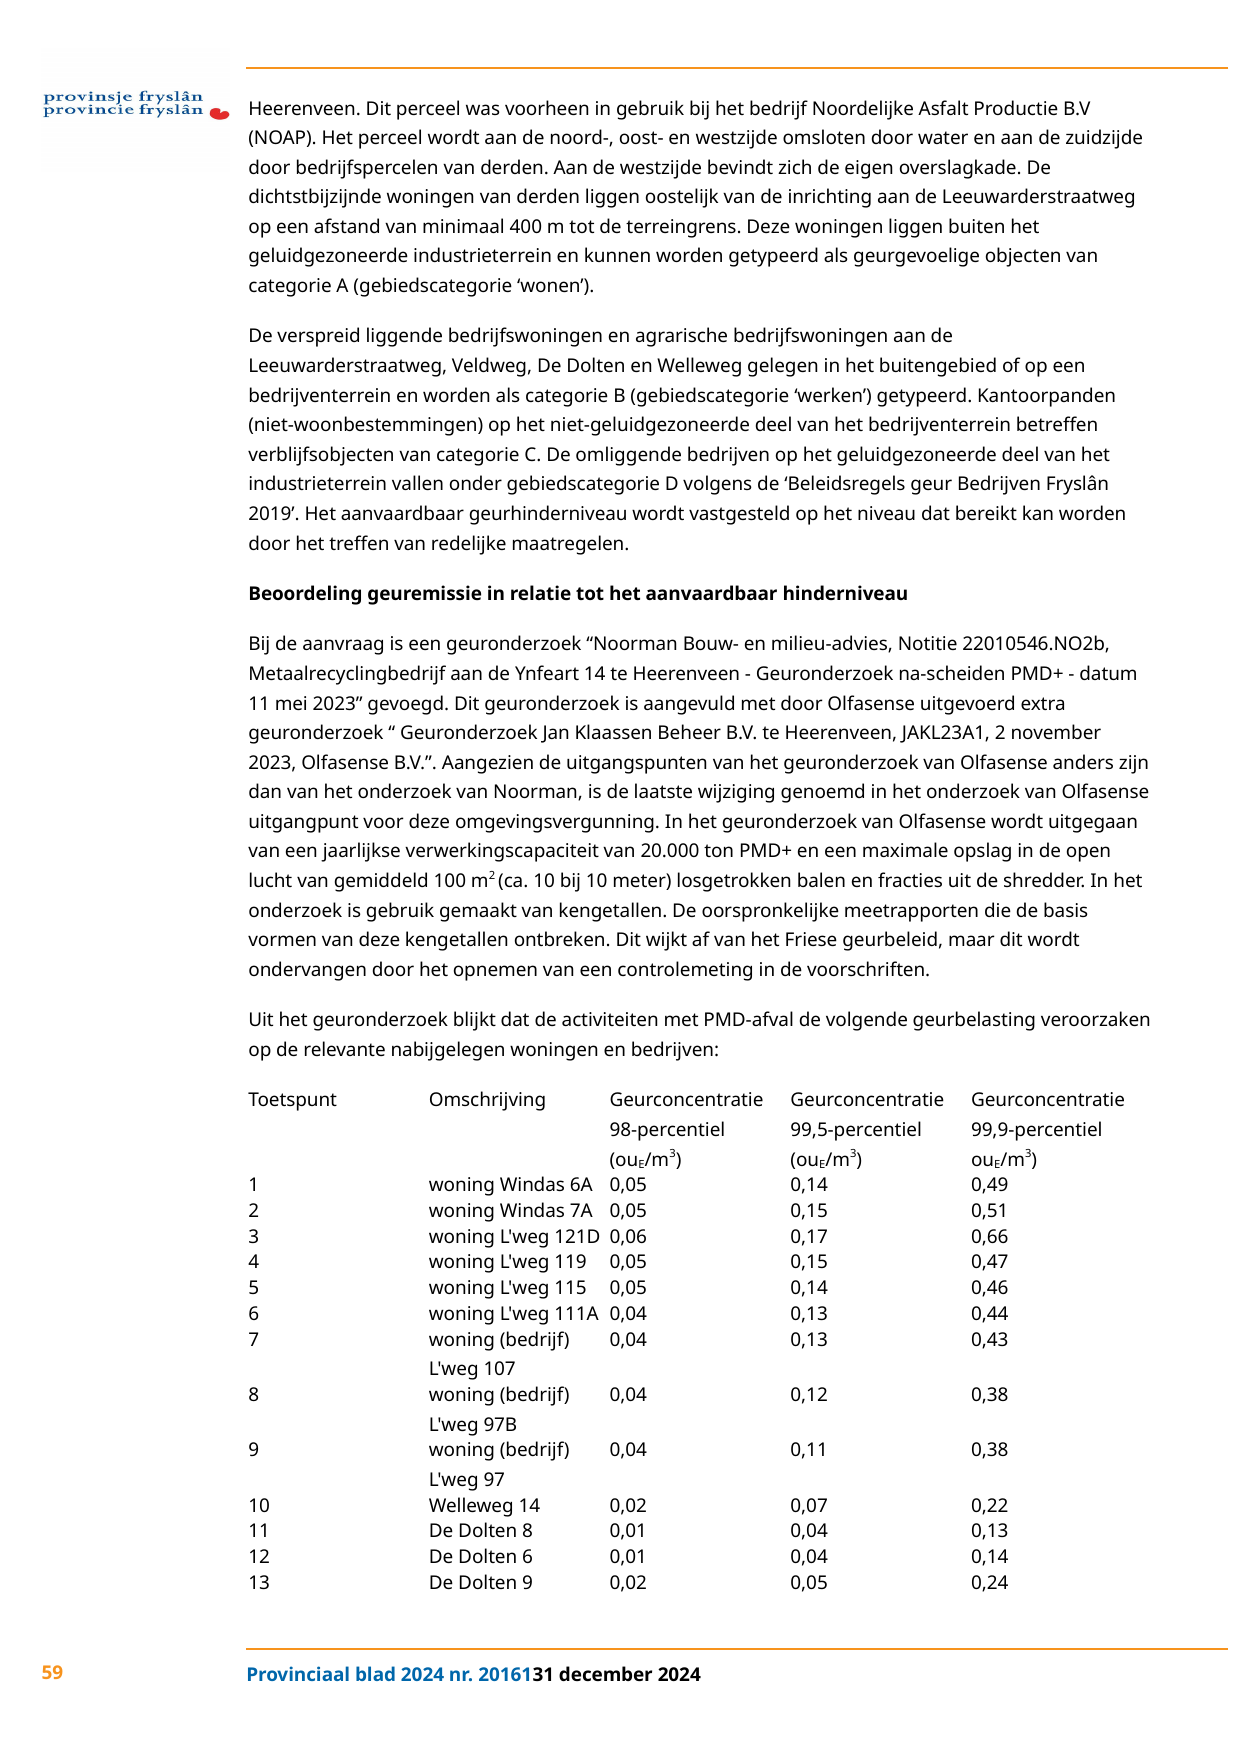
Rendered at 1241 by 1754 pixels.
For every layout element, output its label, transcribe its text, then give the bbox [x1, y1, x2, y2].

table_cell 0,07 [790, 1492, 971, 1517]
table_cell 0,14 [971, 1543, 1152, 1569]
table_cell 0,04 [609, 1326, 790, 1381]
table_header Omschrijving [429, 1087, 609, 1171]
table_cell woning L'weg 115 [429, 1274, 609, 1300]
table_cell 0,44 [971, 1300, 1152, 1326]
table_cell 0,01 [609, 1518, 790, 1543]
table_cell 0,12 [790, 1381, 971, 1436]
table_cell 0,04 [609, 1381, 790, 1436]
table_cell 8 [248, 1381, 429, 1436]
table_cell 4 [248, 1249, 429, 1274]
table_cell 1 [248, 1171, 429, 1197]
text Heerenveen. Dit perceel was voorheen in gebruik bij het bedrijf Noordelijke Asfalt Productie B.V (NOAP). Het perceel wordt aan de noord-, oost- en westzijde omsloten door water en aan de zuidzijde door bedrijfspercelen van derden. Aan de westzijde bevindt zich de eigen overslagkade. De dichtstbijzijnde woningen van derden liggen oostelijk van de inrichting aan de Leeuwarderstraatweg op een afstand van minimaal 400 m tot de terreingrens. Deze woningen liggen buiten het geluidgezoneerde industrieterrein en kunnen worden getypeerd als geurgevoelige objecten van categorie A (gebiedscategorie ‘wonen’). [248, 95, 1152, 298]
table_cell 13 [248, 1569, 429, 1595]
table_header Toetspunt [248, 1087, 429, 1171]
table_header Geurconcentratie 98-percentiel (ouE/m3) [609, 1087, 790, 1171]
table_cell 3 [248, 1223, 429, 1249]
table_cell 11 [248, 1518, 429, 1543]
table_cell 12 [248, 1543, 429, 1569]
table_cell 0,14 [790, 1274, 971, 1300]
table_cell 0,02 [609, 1569, 790, 1595]
table_cell 0,49 [971, 1171, 1152, 1197]
table_cell 0,05 [790, 1569, 971, 1595]
table_cell De Dolten 6 [429, 1543, 609, 1569]
table_cell 0,14 [790, 1171, 971, 1197]
table_cell 0,38 [971, 1381, 1152, 1436]
table_cell 0,15 [790, 1249, 971, 1274]
table_cell 6 [248, 1300, 429, 1326]
table_cell woning (bedrijf) L'weg 97 [429, 1436, 609, 1492]
table_cell 0,66 [971, 1223, 1152, 1249]
table_cell 0,47 [971, 1249, 1152, 1274]
table_cell 0,02 [609, 1492, 790, 1517]
table_cell 0,01 [609, 1543, 790, 1569]
table_cell 0,22 [971, 1492, 1152, 1517]
table_cell 0,17 [790, 1223, 971, 1249]
table_cell woning L'weg 119 [429, 1249, 609, 1274]
table_cell 0,05 [609, 1249, 790, 1274]
table_cell 7 [248, 1326, 429, 1381]
table_cell Welleweg 14 [429, 1492, 609, 1517]
table_cell 0,05 [609, 1274, 790, 1300]
text De verspreid liggende bedrijfswoningen en agrarische bedrijfswoningen aan de Leeuwarderstraatweg, Veldweg, De Dolten en Welleweg gelegen in het buitengebied of op een bedrijventerrein en worden als categorie B (gebiedscategorie ‘werken’) getypeerd. Kantoorpanden (niet-woonbestemmingen) op het niet-geluidgezoneerde deel van het bedrijventerrein betreffen verblijfsobjecten van categorie C. De omliggende bedrijven op het geluidgezoneerde deel van het industrieterrein vallen onder gebiedscategorie D volgens de ‘Beleidsregels geur Bedrijven Fryslân 2019’. Het aanvaardbaar geurhinderniveau wordt vastgesteld op het niveau dat bereikt kan worden door het treffen van redelijke maatregelen. [248, 323, 1152, 556]
table_cell woning (bedrijf) L'weg 107 [429, 1326, 609, 1381]
table_cell De Dolten 9 [429, 1569, 609, 1595]
table_cell 0,04 [609, 1436, 790, 1492]
table_cell 0,24 [971, 1569, 1152, 1595]
table_cell 0,05 [609, 1197, 790, 1223]
table_cell woning Windas 6A [429, 1171, 609, 1197]
table_cell 0,04 [790, 1518, 971, 1543]
table_cell 0,04 [609, 1300, 790, 1326]
table_cell De Dolten 8 [429, 1518, 609, 1543]
text Bij de aanvraag is een geuronderzoek “Noorman Bouw- en milieu-advies, Notitie 22010546.NO2b, Metaalrecyclingbedrijf aan de Ynfeart 14 te Heerenveen - Geuronderzoek na-scheiden PMD+ - datum 11 mei 2023” gevoegd. Dit geuronderzoek is aangevuld met door Olfasense uitgevoerd extra geuronderzoek “ Geuronderzoek Jan Klaassen Beheer B.V. te Heerenveen, JAKL23A1, 2 november 2023, Olfasense B.V.”. Aangezien de uitgangspunten van het geuronderzoek van Olfasense anders zijn dan van het onderzoek van Noorman, is de laatste wijziging genoemd in het onderzoek van Olfasense uitgangpunt voor deze omgevingsvergunning. In het geuronderzoek van Olfasense wordt uitgegaan van een jaarlijkse verwerkingscapaciteit van 20.000 ton PMD+ en een maximale opslag in de open lucht van gemiddeld 100 m2 (ca. 10 bij 10 meter) losgetrokken balen en fracties uit de shredder. In het onderzoek is gebruik gemaakt van kengetallen. De oorspronkelijke meetrapporten die de basis vormen van deze kengetallen ontbreken. Dit wijkt af van het Friese geurbeleid, maar dit wordt ondervangen door het opnemen van een controlemeting in de voorschriften. [248, 631, 1152, 982]
table_cell 0,15 [790, 1197, 971, 1223]
table_cell 0,38 [971, 1436, 1152, 1492]
table_cell 10 [248, 1492, 429, 1517]
picture [41, 47, 231, 172]
table_cell 0,46 [971, 1274, 1152, 1300]
table_cell 0,06 [609, 1223, 790, 1249]
table_cell woning L'weg 111A [429, 1300, 609, 1326]
table_cell woning L'weg 121D [429, 1223, 609, 1249]
table_cell 2 [248, 1197, 429, 1223]
table_cell 0,51 [971, 1197, 1152, 1223]
text Beoordeling geuremissie in relatie tot het aanvaardbaar hinderniveau [248, 580, 1152, 606]
text Uit het geuronderzoek blijkt dat de activiteiten met PMD-afval de volgende geurbelasting veroorzaken op de relevante nabijgelegen woningen en bedrijven: [248, 1006, 1152, 1062]
table_cell woning (bedrijf) L'weg 97B [429, 1381, 609, 1436]
table_cell 0,13 [790, 1326, 971, 1381]
table_header Geurconcentratie 99,5-percentiel (ouE/m3) [790, 1087, 971, 1171]
table_cell 0,13 [790, 1300, 971, 1326]
table_cell 0,05 [609, 1171, 790, 1197]
table_header Geurconcentratie 99,9-percentiel ouE/m3) [971, 1087, 1152, 1171]
table_cell 9 [248, 1436, 429, 1492]
table_cell 0,13 [971, 1518, 1152, 1543]
table_cell 5 [248, 1274, 429, 1300]
table_cell woning Windas 7A [429, 1197, 609, 1223]
table_cell 0,04 [790, 1543, 971, 1569]
table_cell 0,43 [971, 1326, 1152, 1381]
table_cell 0,11 [790, 1436, 971, 1492]
